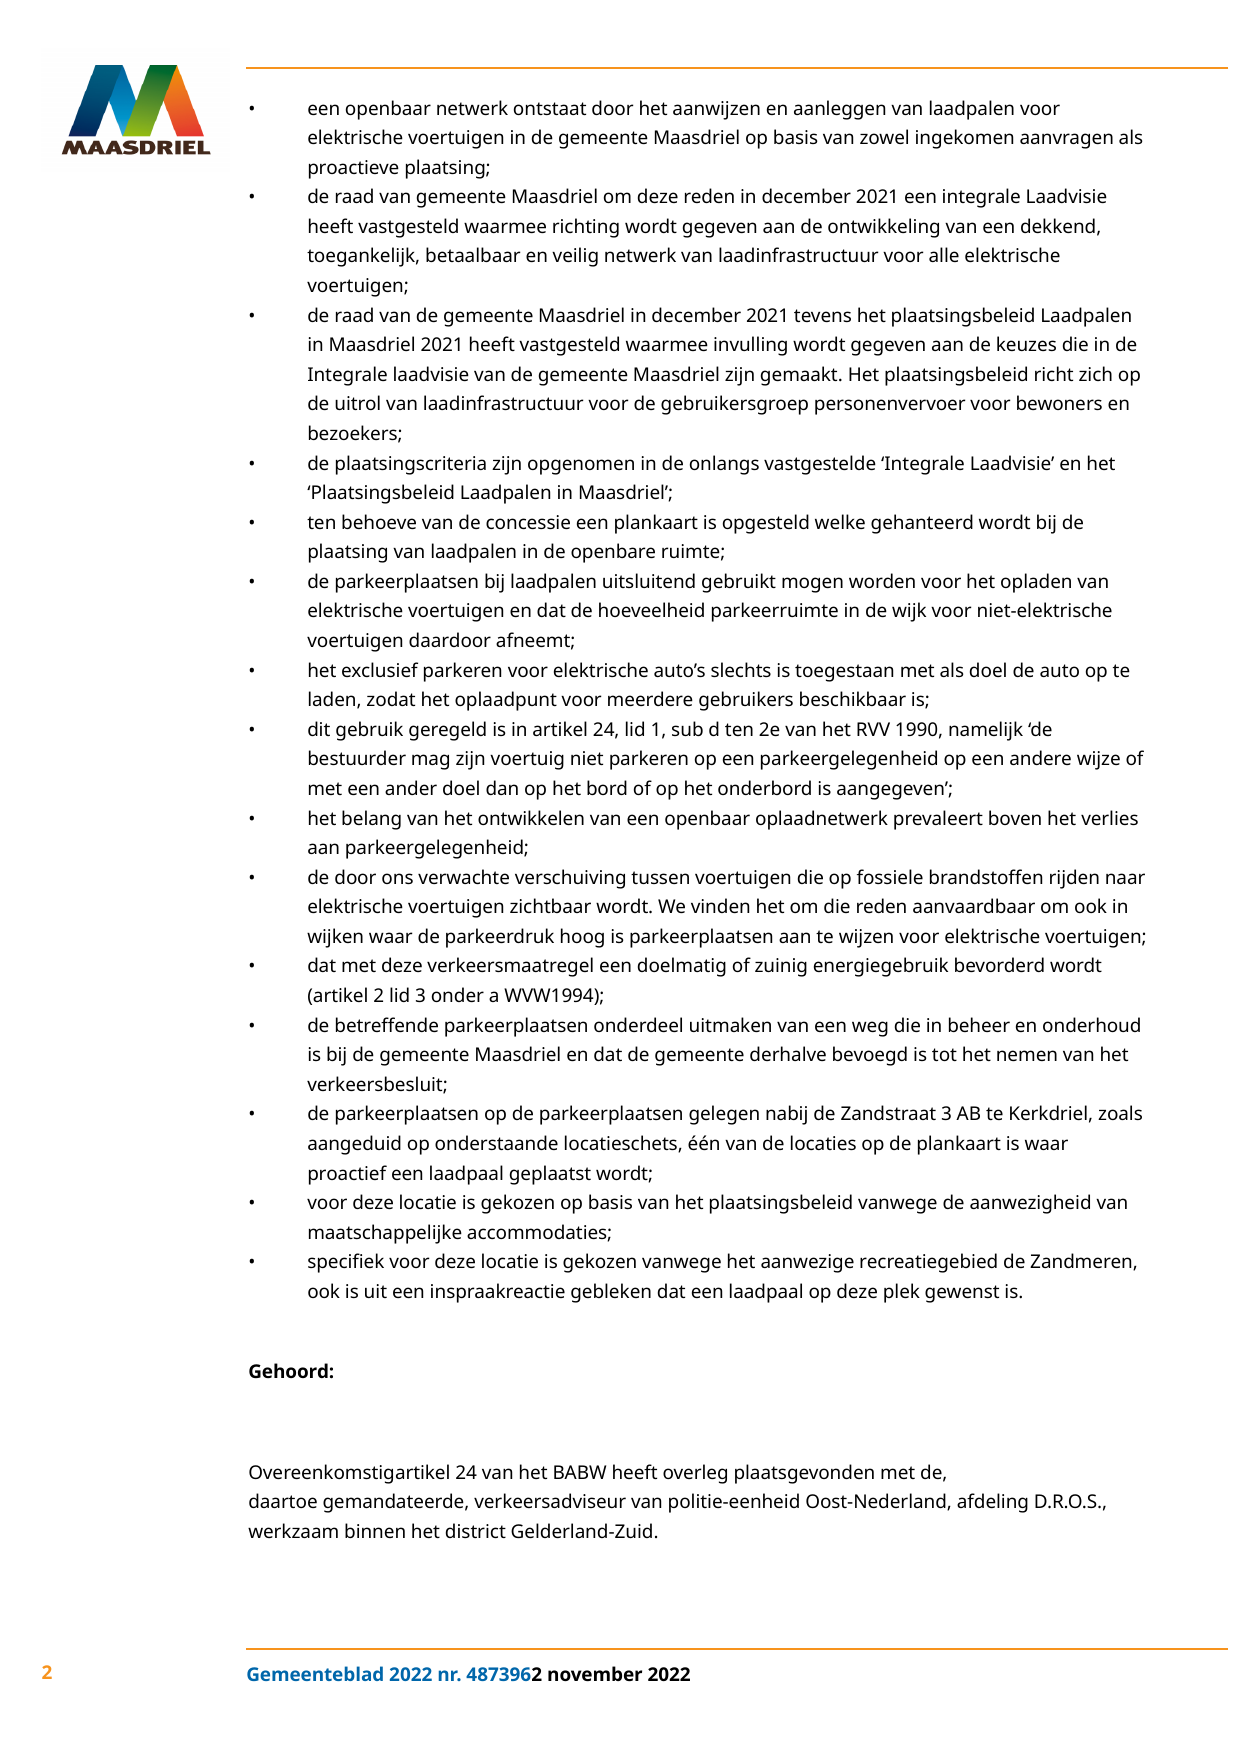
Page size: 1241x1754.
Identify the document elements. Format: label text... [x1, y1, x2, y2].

list de plaatsingscriteria zijn opgenomen in de onlangs vastgestelde ‘Integrale Laadvisie’ en het ‘Plaatsingsbeleid Laadpalen in Maasdriel’; [248, 450, 1152, 505]
list specifiek voor deze locatie is gekozen vanwege het aanwezige recreatiegebied de Zandmeren, ook is uit een inspraakreactie gebleken dat een laadpaal op deze plek gewenst is. [248, 1248, 1152, 1304]
text Overeenkomstigartikel 24 van het BABW heeft overleg plaatsgevonden met de, daartoe gemandateerde, verkeersadviseur van politie-eenheid Oost-Nederland, afdeling D.R.O.S., werkzaam binnen het district Gelderland-Zuid. [248, 1459, 1152, 1544]
list het exclusief parkeren voor elektrische auto’s slechts is toegestaan met als doel de auto op te laden, zodat het oplaadpunt voor meerdere gebruikers beschikbaar is; [248, 657, 1152, 712]
list ten behoeve van de concessie een plankaart is opgesteld welke gehanteerd wordt bij de plaatsing van laadpalen in de openbare ruimte; [248, 509, 1152, 564]
list de betreffende parkeerplaatsen onderdeel uitmaken van een weg die in beheer en onderhoud is bij de gemeente Maasdriel en dat de gemeente derhalve bevoegd is tot het nemen van het verkeersbesluit; [248, 1012, 1152, 1097]
list voor deze locatie is gekozen op basis van het plaatsingsbeleid vanwege de aanwezigheid van maatschappelijke accommodaties; [248, 1189, 1152, 1245]
list de raad van de gemeente Maasdriel in december 2021 tevens het plaatsingsbeleid Laadpalen in Maasdriel 2021 heeft vastgesteld waarmee invulling wordt gegeven aan de keuzes die in de Integrale laadvisie van de gemeente Maasdriel zijn gemaakt. Het plaatsingsbeleid richt zich op de uitrol van laadinfrastructuur voor de gebruikersgroep personenvervoer voor bewoners en bezoekers; [248, 302, 1152, 446]
text Gehoord: [248, 1358, 1152, 1384]
list de raad van gemeente Maasdriel om deze reden in december 2021 een integrale Laadvisie heeft vastgesteld waarmee richting wordt gegeven aan de ontwikkeling van een dekkend, toegankelijk, betaalbaar en veilig netwerk van laadinfrastructuur voor alle elektrische voertuigen; [248, 183, 1152, 298]
list een openbaar netwerk ontstaat door het aanwijzen en aanleggen van laadpalen voor elektrische voertuigen in de gemeente Maasdriel op basis van zowel ingekomen aanvragen als proactieve plaatsing; [248, 95, 1152, 180]
list de parkeerplaatsen bij laadpalen uitsluitend gebruikt mogen worden voor het opladen van elektrische voertuigen en dat de hoeveelheid parkeerruimte in de wijk voor niet-elektrische voertuigen daardoor afneemt; [248, 568, 1152, 653]
list de door ons verwachte verschuiving tussen voertuigen die op fossiele brandstoffen rijden naar elektrische voertuigen zichtbaar wordt. We vinden het om die reden aanvaardbaar om ook in wijken waar de parkeerdruk hoog is parkeerplaatsen aan te wijzen voor elektrische voertuigen; [248, 864, 1152, 949]
list dat met deze verkeersmaatregel een doelmatig of zuinig energiegebruik bevorderd wordt (artikel 2 lid 3 onder a WVW1994); [248, 953, 1152, 1008]
list de parkeerplaatsen op de parkeerplaatsen gelegen nabij de Zandstraat 3 AB te Kerkdriel, zoals aangeduid op onderstaande locatieschets, één van de locaties op de plankaart is waar proactief een laadpaal geplaatst wordt; [248, 1101, 1152, 1186]
picture [41, 47, 231, 172]
list het belang van het ontwikkelen van een openbaar oplaadnetwerk prevaleert boven het verlies aan parkeergelegenheid; [248, 805, 1152, 860]
list dit gebruik geregeld is in artikel 24, lid 1, sub d ten 2e van het RVV 1990, namelijk ‘de bestuurder mag zijn voertuig niet parkeren op een parkeergelegenheid op een andere wijze of met een ander doel dan op het bord of op het onderbord is aangegeven’; [248, 716, 1152, 801]
